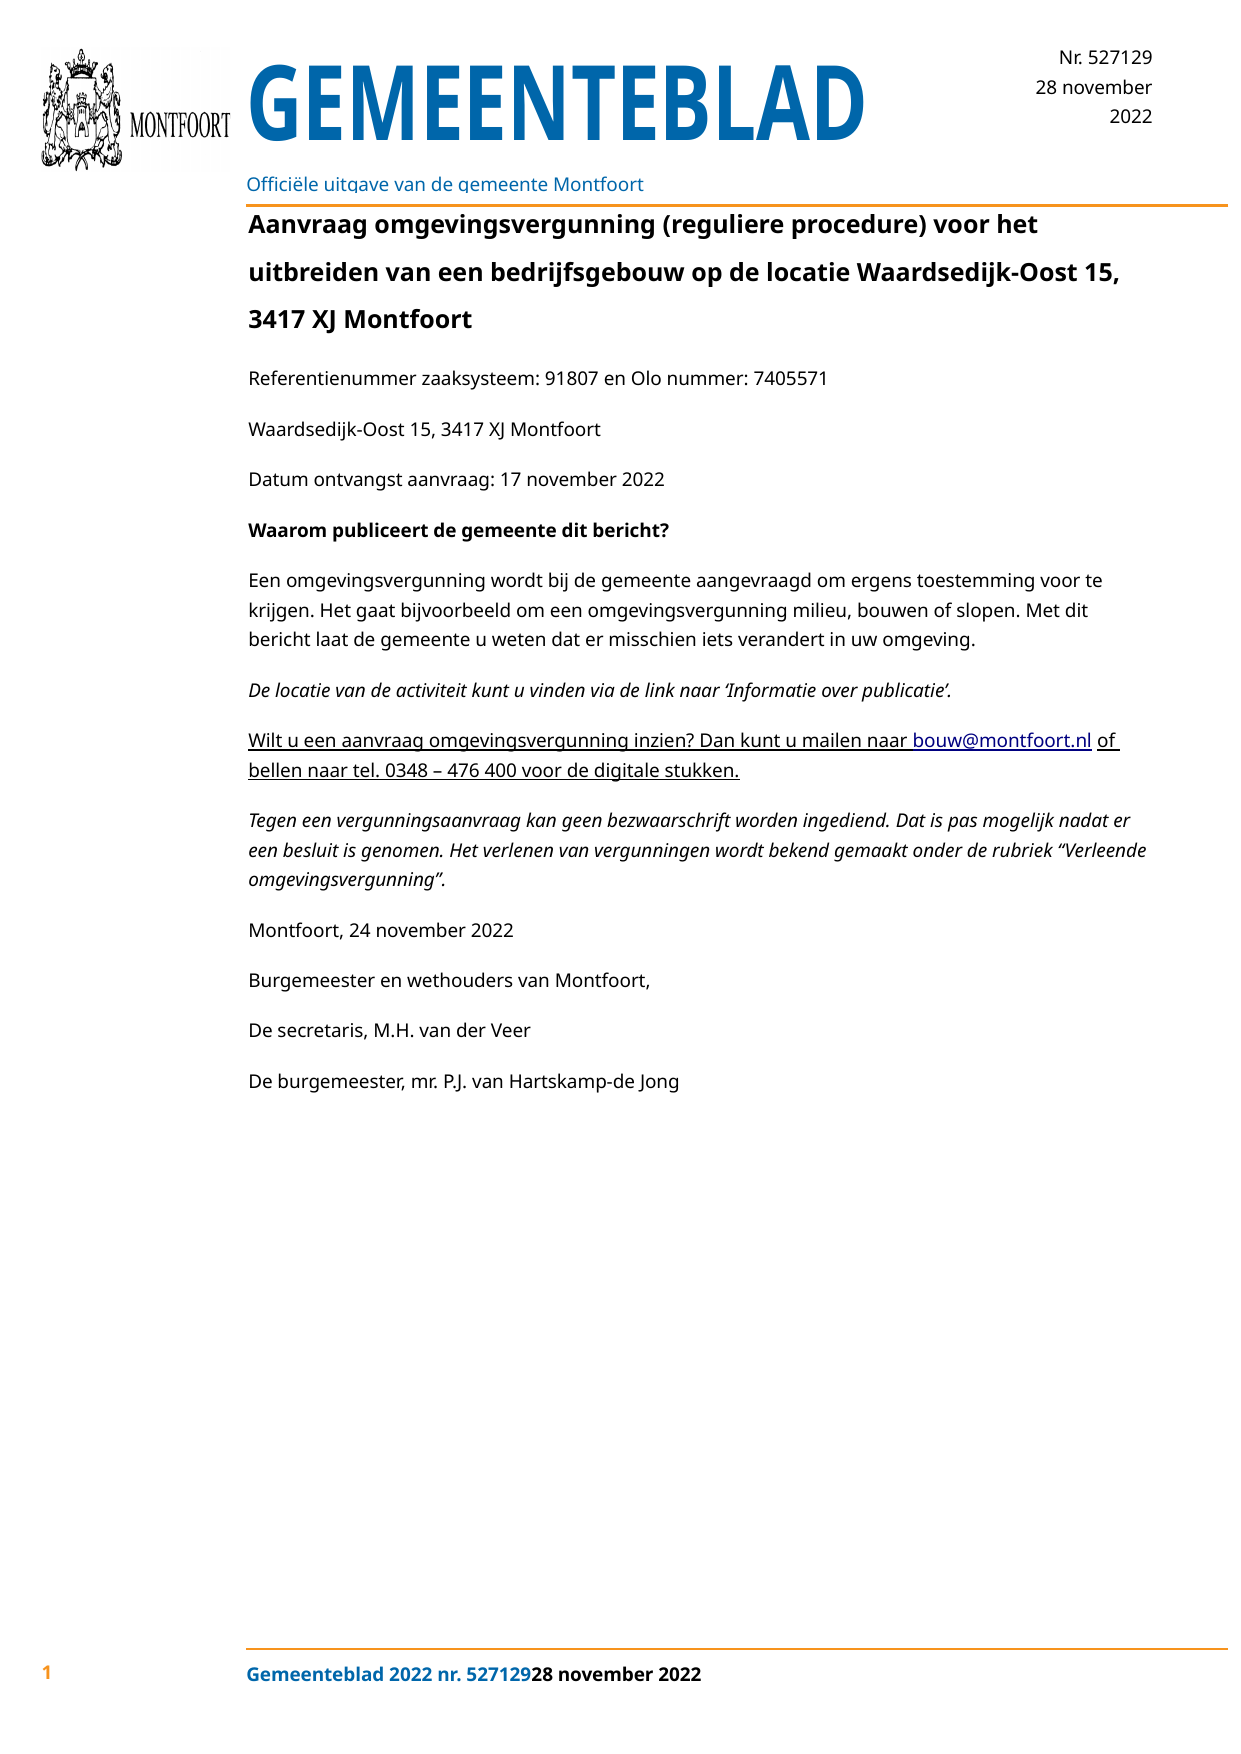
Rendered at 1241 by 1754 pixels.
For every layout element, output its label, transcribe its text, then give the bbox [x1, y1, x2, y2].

picture [41, 47, 231, 172]
text Waarom publiceert de gemeente dit bericht? [248, 517, 1152, 542]
text De secretaris, M.H. van der Veer [248, 1018, 1152, 1043]
text Montfoort, 24 november 2022 [248, 917, 1152, 942]
text Aanvraag omgevingsvergunning (reguliere procedure) voor het uitbreiden van een bedrijfsgebouw op de locatie Waardsedijk-Oost 15, 3417 XJ Montfoort [248, 207, 1152, 336]
text Een omgevingsvergunning wordt bij de gemeente aangevraagd om ergens toestemming voor te krijgen. Het gaat bijvoorbeeld om een omgevingsvergunning milieu, bouwen of slopen. Met dit bericht laat de gemeente u weten dat er misschien iets verandert in uw omgeving. [248, 567, 1152, 652]
text De locatie van de activiteit kunt u vinden via de link naar ‘Informatie over publicatie’. [248, 677, 1152, 702]
text De burgemeester, mr. P.J. van Hartskamp-de Jong [248, 1068, 1152, 1094]
text Wilt u een aanvraag omgevingsvergunning inzien? Dan kunt u mailen naar bouw@montfoort.nl of bellen naar tel. 0348 – 476 400 voor de digitale stukken. [248, 727, 1152, 782]
text Datum ontvangst aanvraag: 17 november 2022 [248, 466, 1152, 492]
text Burgemeester en wethouders van Montfoort, [248, 967, 1152, 993]
text Tegen een vergunningsaanvraag kan geen bezwaarschrift worden ingediend. Dat is pas mogelijk nadat er een besluit is genomen. Het verlenen van vergunningen wordt bekend gemaakt onder de rubriek “Verleende omgevingsvergunning”. [248, 807, 1152, 892]
text Referentienummer zaaksysteem: 91807 en Olo nummer: 7405571 [248, 366, 1152, 391]
text Waardsedijk-Oost 15, 3417 XJ Montfoort [248, 416, 1152, 442]
